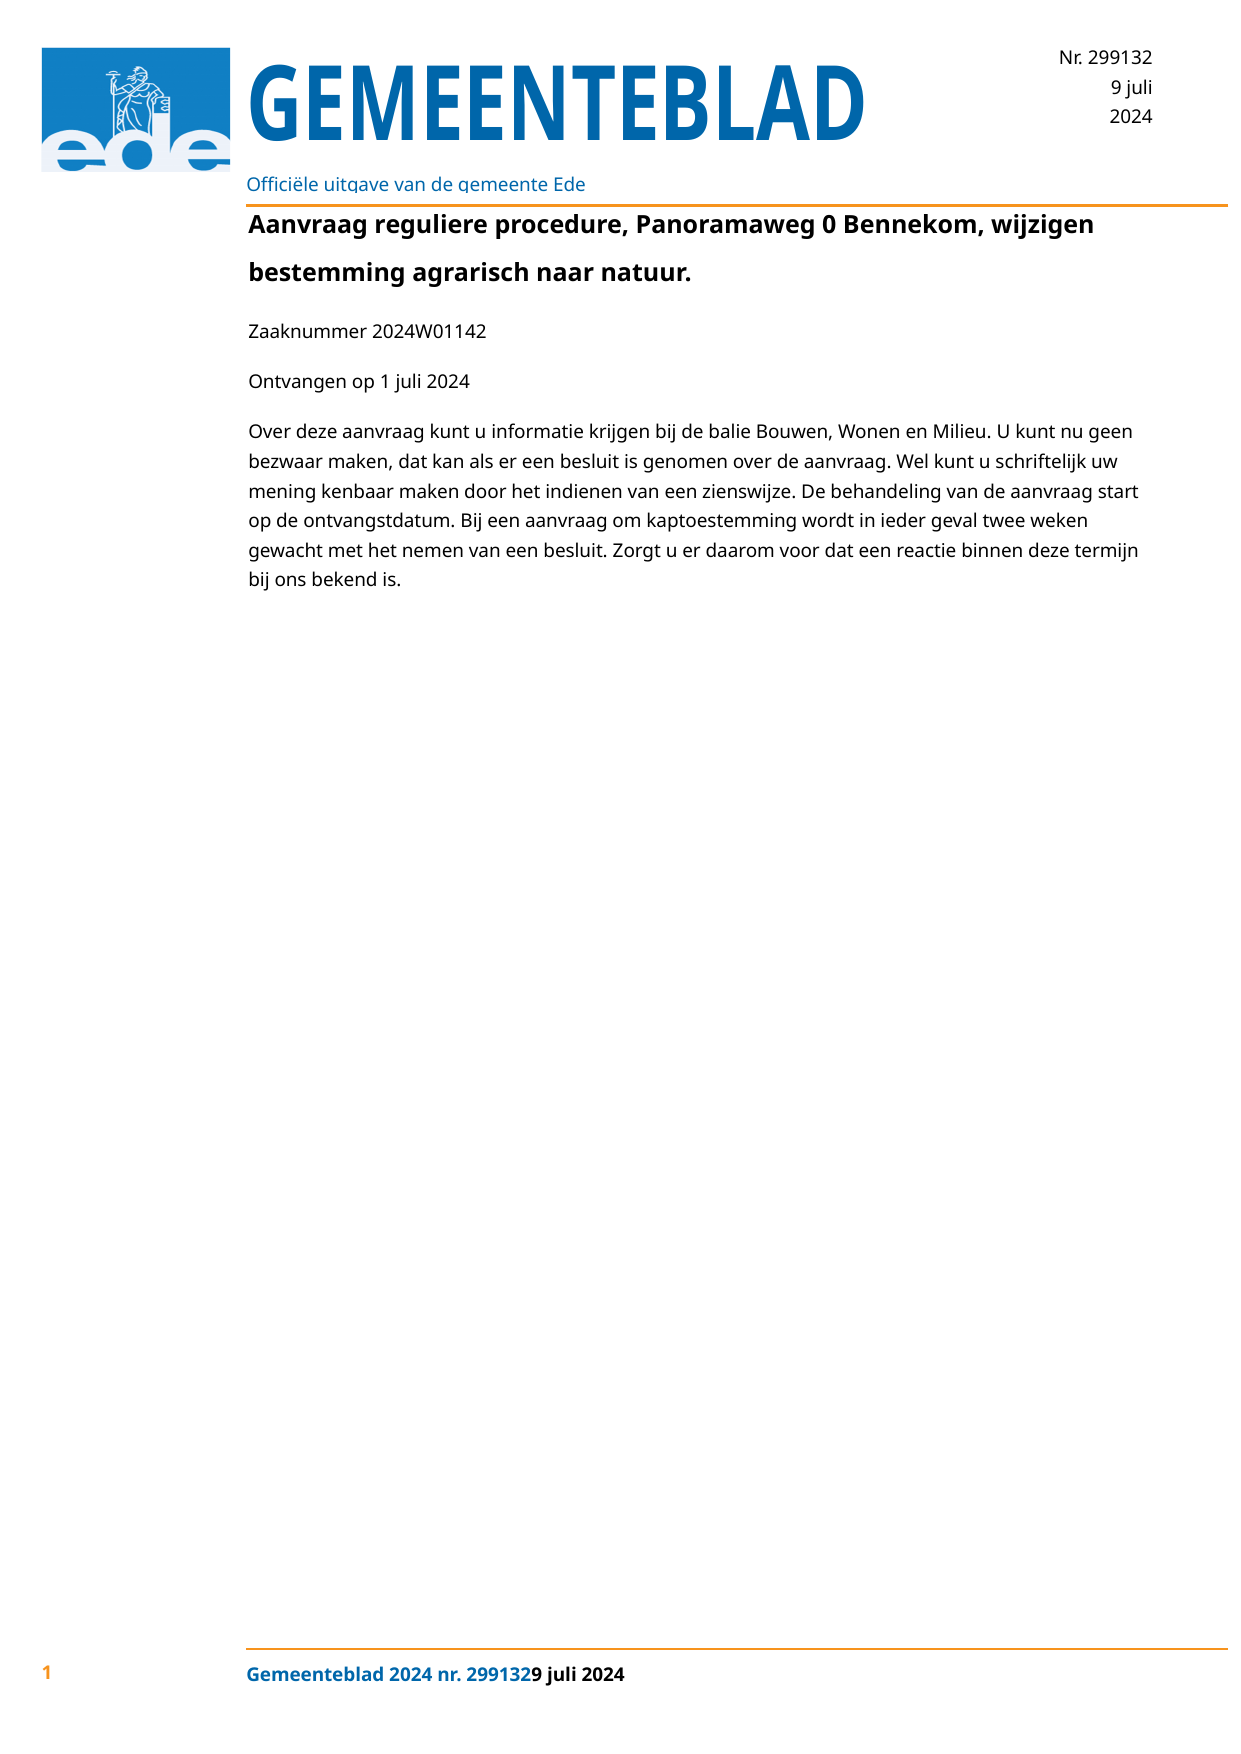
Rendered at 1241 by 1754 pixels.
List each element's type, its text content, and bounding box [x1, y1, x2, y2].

text Ontvangen op 1 juli 2024 [248, 368, 1152, 394]
picture [41, 47, 231, 172]
text Aanvraag reguliere procedure, Panoramaweg 0 Bennekom, wijzigen bestemming agrarisch naar natuur. [248, 207, 1152, 288]
text Over deze aanvraag kunt u informatie krijgen bij de balie Bouwen, Wonen en Milieu. U kunt nu geen bezwaar maken, dat kan als er een besluit is genomen over de aanvraag. Wel kunt u schriftelijk uw mening kenbaar maken door het indienen van een zienswijze. De behandeling van de aanvraag start op de ontvangstdatum. Bij een aanvraag om kaptoestemming wordt in ieder geval twee weken gewacht met het nemen van een besluit. Zorgt u er daarom voor dat een reactie binnen deze termijn bij ons bekend is. [248, 419, 1152, 592]
text Zaaknummer 2024W01142 [248, 318, 1152, 344]
